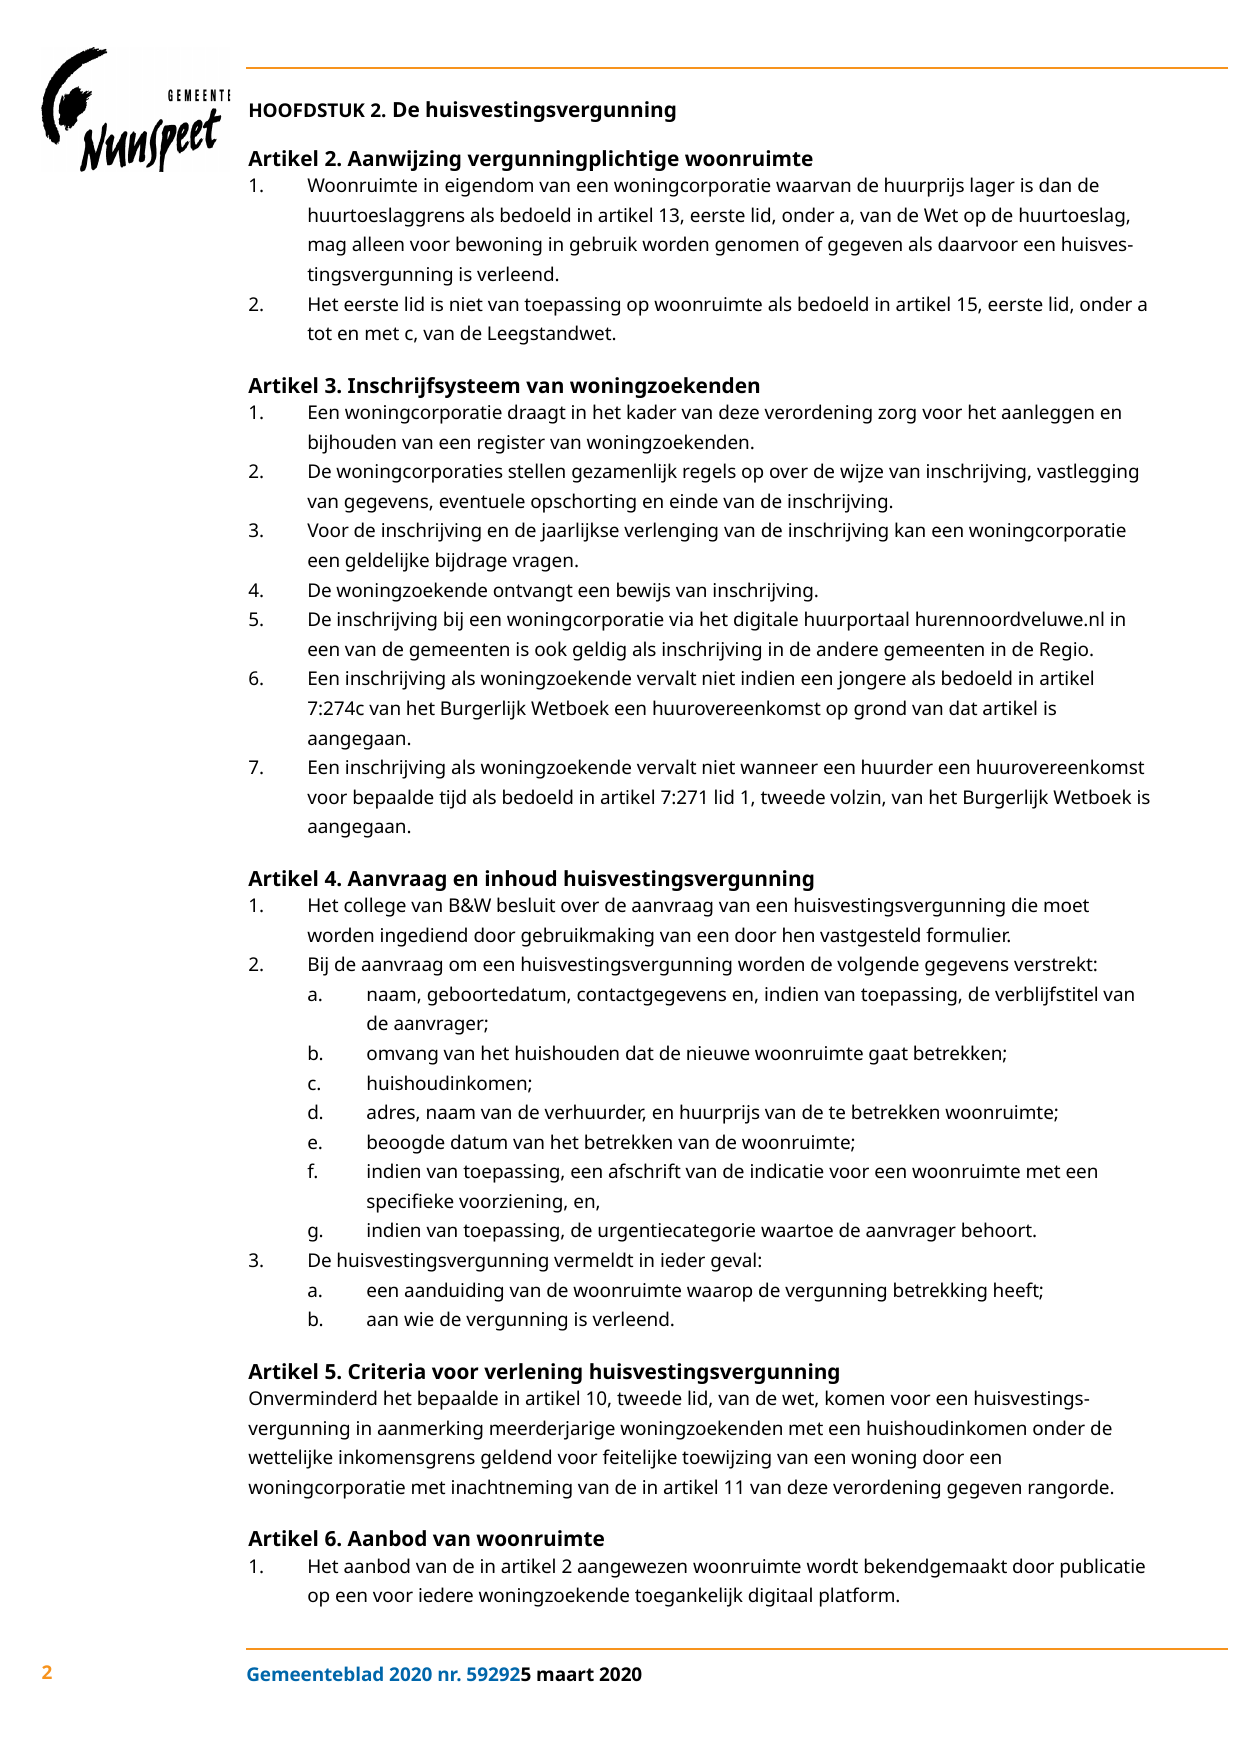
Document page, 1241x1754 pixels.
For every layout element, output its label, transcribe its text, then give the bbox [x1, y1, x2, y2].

list Een woningcorporatie draagt in het kader van deze verordening zorg voor het aanleggen en bijhouden van een register van woningzoekenden. [248, 399, 1152, 454]
list Woonruimte in eigendom van een woningcorporatie waarvan de huurprijs lager is dan de huurtoeslaggrens als bedoeld in artikel 13, eerste lid, onder a, van de Wet op de huurtoeslag, mag alleen voor bewoning in gebruik worden genomen of gegeven als daarvoor een huisves-tingsvergunning is verleend. [248, 172, 1152, 287]
list Een inschrijving als woningzoekende vervalt niet indien een jongere als bedoeld in artikel 7:274c van het Burgerlijk Wetboek een huurovereenkomst op grond van dat artikel is aangegaan. [248, 666, 1152, 750]
list De huisvestingsvergunning vermeldt in ieder geval: [248, 1247, 1152, 1273]
list beoogde datum van het betrekken van de woonruimte; [307, 1129, 1152, 1155]
text Onverminderd het bepaalde in artikel 10, tweede lid, van de wet, komen voor een huisvestings-vergunning in aanmerking meerderjarige woningzoekenden met een huishoudinkomen onder de wettelijke inkomensgrens geldend voor feitelijke toewijzing van een woning door een woningcorporatie met inachtneming van de in artikel 11 van deze verordening gegeven rangorde. [248, 1385, 1152, 1500]
text Artikel 4. Aanvraag en inhoud huisvestingsvergunning [248, 864, 1152, 892]
picture [41, 47, 231, 172]
list indien van toepassing, een afschrift van de indicatie voor een woonruimte met een specifieke voorziening, en, [307, 1158, 1152, 1214]
list aan wie de vergunning is verleend. [307, 1306, 1152, 1332]
list huishoudinkomen; [307, 1070, 1152, 1096]
list adres, naam van de verhuurder, en huurprijs van de te betrekken woonruimte; [307, 1099, 1152, 1125]
text Artikel 6. Aanbod van woonruimte [248, 1524, 1152, 1553]
list indien van toepassing, de urgentiecategorie waartoe de aanvrager behoort. [307, 1218, 1152, 1243]
list De woningzoekende ontvangt een bewijs van inschrijving. [248, 577, 1152, 602]
list Voor de inschrijving en de jaarlijkse verlenging van de inschrijving kan een woningcorporatie een geldelijke bijdrage vragen. [248, 518, 1152, 573]
list omvang van het huishouden dat de nieuwe woonruimte gaat betrekken; [307, 1040, 1152, 1066]
text Artikel 5. Criteria voor verlening huisvestingsvergunning [248, 1357, 1152, 1385]
list Het eerste lid is niet van toepassing op woonruimte als bedoeld in artikel 15, eerste lid, onder a tot en met c, van de Leegstandwet. [248, 291, 1152, 346]
list Het college van B&W besluit over de aanvraag van een huisvestingsvergunning die moet worden ingediend door gebruikmaking van een door hen vastgesteld formulier. [248, 892, 1152, 948]
list De inschrijving bij een woningcorporatie via het digitale huurportaal hurennoordveluwe.nl in een van de gemeenten is ook geldig als inschrijving in de andere gemeenten in de Regio. [248, 606, 1152, 662]
list Bij de aanvraag om een huisvestingsvergunning worden de volgende gegevens verstrekt: [248, 951, 1152, 977]
list De woningcorporaties stellen gezamenlijk regels op over de wijze van inschrijving, vastlegging van gegevens, eventuele opschorting en einde van de inschrijving. [248, 458, 1152, 514]
list een aanduiding van de woonruimte waarop de vergunning betrekking heeft; [307, 1277, 1152, 1303]
list naam, geboortedatum, contactgegevens en, indien van toepassing, de verblijfstitel van de aanvrager; [307, 981, 1152, 1036]
list Het aanbod van de in artikel 2 aangewezen woonruimte wordt bekendgemaakt door publicatie op een voor iedere woningzoekende toegankelijk digitaal platform. [248, 1553, 1152, 1608]
text HOOFDSTUK 2. De huisvestingsvergunning [248, 95, 1152, 123]
text Artikel 2. Aanwijzing vergunningplichtige woonruimte [248, 144, 1152, 172]
list Een inschrijving als woningzoekende vervalt niet wanneer een huurder een huurovereenkomst voor bepaalde tijd als bedoeld in artikel 7:271 lid 1, tweede volzin, van het Burgerlijk Wetboek is aangegaan. [248, 754, 1152, 839]
text Artikel 3. Inschrijfsysteem van woningzoekenden [248, 371, 1152, 399]
